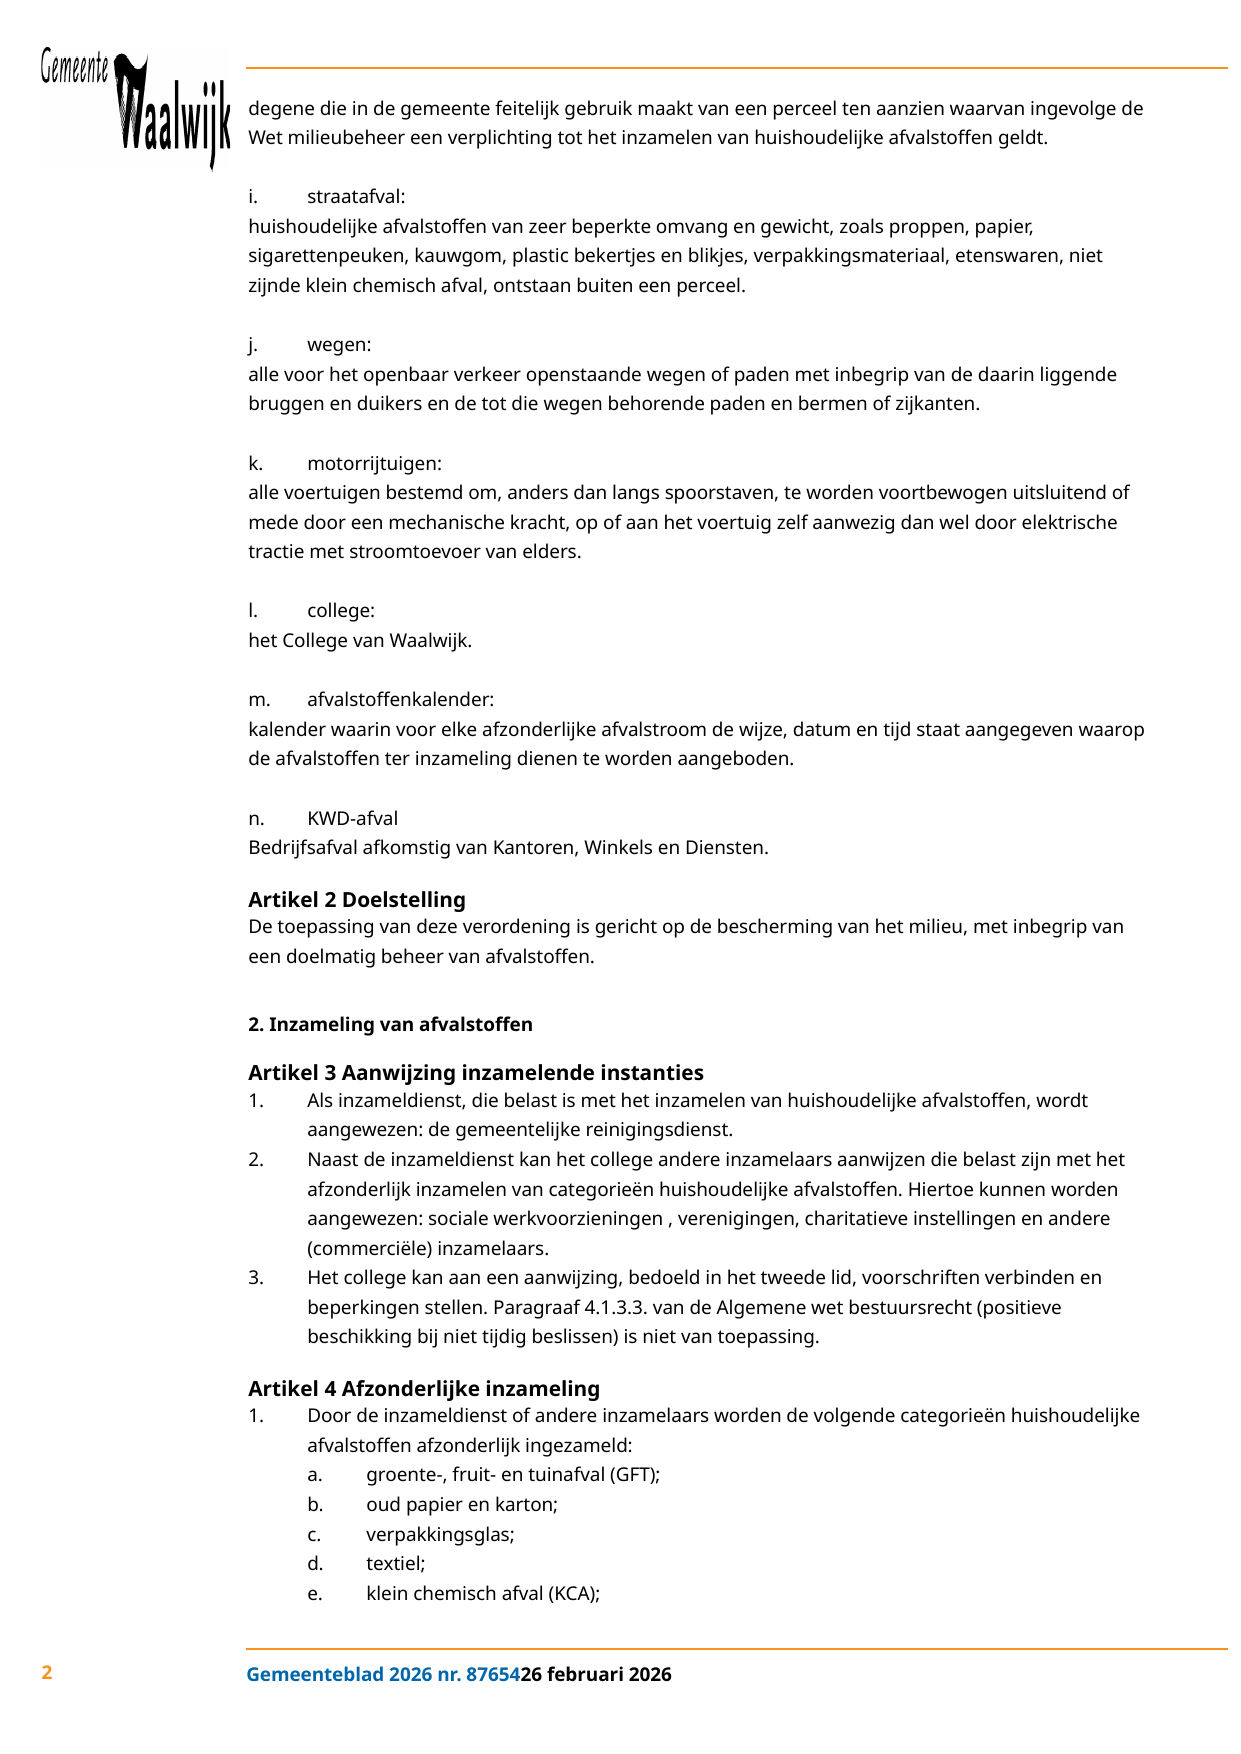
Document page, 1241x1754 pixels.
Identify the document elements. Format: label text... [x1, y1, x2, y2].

text Artikel 4 Afzonderlijke inzameling [248, 1374, 1152, 1402]
text huishoudelijke afvalstoffen van zeer beperkte omvang en gewicht, zoals proppen, papier, sigarettenpeuken, kauwgom, plastic bekertjes en blikjes, verpakkingsmateriaal, etenswaren, niet zijnde klein chemisch afval, ontstaan buiten een perceel. [248, 213, 1152, 298]
picture [41, 47, 231, 172]
list oud papier en karton; [307, 1491, 1152, 1517]
text kalender waarin voor elke afzonderlijke afvalstroom de wijze, datum en tijd staat aangegeven waarop de afvalstoffen ter inzameling dienen te worden aangeboden. [248, 716, 1152, 771]
text Bedrijfsafval afkomstig van Kantoren, Winkels en Diensten. [248, 834, 1152, 860]
list klein chemisch afval (KCA); [307, 1580, 1152, 1606]
list Het college kan aan een aanwijzing, bedoeld in het tweede lid, voorschriften verbinden en beperkingen stellen. Paragraaf 4.1.3.3. van de Algemene wet bestuursrecht (positieve beschikking bij niet tijdig beslissen) is niet van toepassing. [248, 1264, 1152, 1349]
list KWD-afval [248, 805, 1152, 831]
text alle voertuigen bestemd om, anders dan langs spoorstaven, te worden voortbewogen uitsluitend of mede door een mechanische kracht, op of aan het voertuig zelf aanwezig dan wel door elektrische tractie met stroomtoevoer van elders. [248, 479, 1152, 564]
list Als inzameldienst, die belast is met het inzamelen van huishoudelijke afvalstoffen, wordt aangewezen: de gemeentelijke reinigingsdienst. [248, 1087, 1152, 1142]
list verpakkingsglas; [307, 1521, 1152, 1547]
list Naast de inzameldienst kan het college andere inzamelaars aanwijzen die belast zijn met het afzonderlijk inzamelen van categorieën huishoudelijke afvalstoffen. Hiertoe kunnen worden aangewezen: sociale werkvoorzieningen , verenigingen, charitatieve instellingen en andere (commerciële) inzamelaars. [248, 1146, 1152, 1261]
text De toepassing van deze verordening is gericht op de bescherming van het milieu, met inbegrip van een doelmatig beheer van afvalstoffen. [248, 913, 1152, 968]
list wegen: [248, 331, 1152, 357]
text degene die in de gemeente feitelijk gebruik maakt van een perceel ten aanzien waarvan ingevolge de Wet milieubeheer een verplichting tot het inzamelen van huishoudelijke afvalstoffen geldt. [248, 95, 1152, 150]
list Door de inzameldienst of andere inzamelaars worden de volgende categorieën huishoudelijke afvalstoffen afzonderlijk ingezameld: [248, 1402, 1152, 1458]
text Artikel 2 Doelstelling [248, 885, 1152, 913]
list motorrijtuigen: [248, 450, 1152, 476]
list groente-, fruit- en tuinafval (GFT); [307, 1462, 1152, 1487]
text 2. Inzameling van afvalstoffen [248, 1009, 1152, 1038]
text Artikel 3 Aanwijzing inzamelende instanties [248, 1058, 1152, 1087]
text het College van Waalwijk. [248, 627, 1152, 653]
list textiel; [307, 1550, 1152, 1576]
text alle voor het openbaar verkeer openstaande wegen of paden met inbegrip van de daarin liggende bruggen en duikers en de tot die wegen behorende paden en bermen of zijkanten. [248, 361, 1152, 416]
list afvalstoffenkalender: [248, 686, 1152, 712]
list college: [248, 598, 1152, 623]
list straatafval: [248, 183, 1152, 209]
